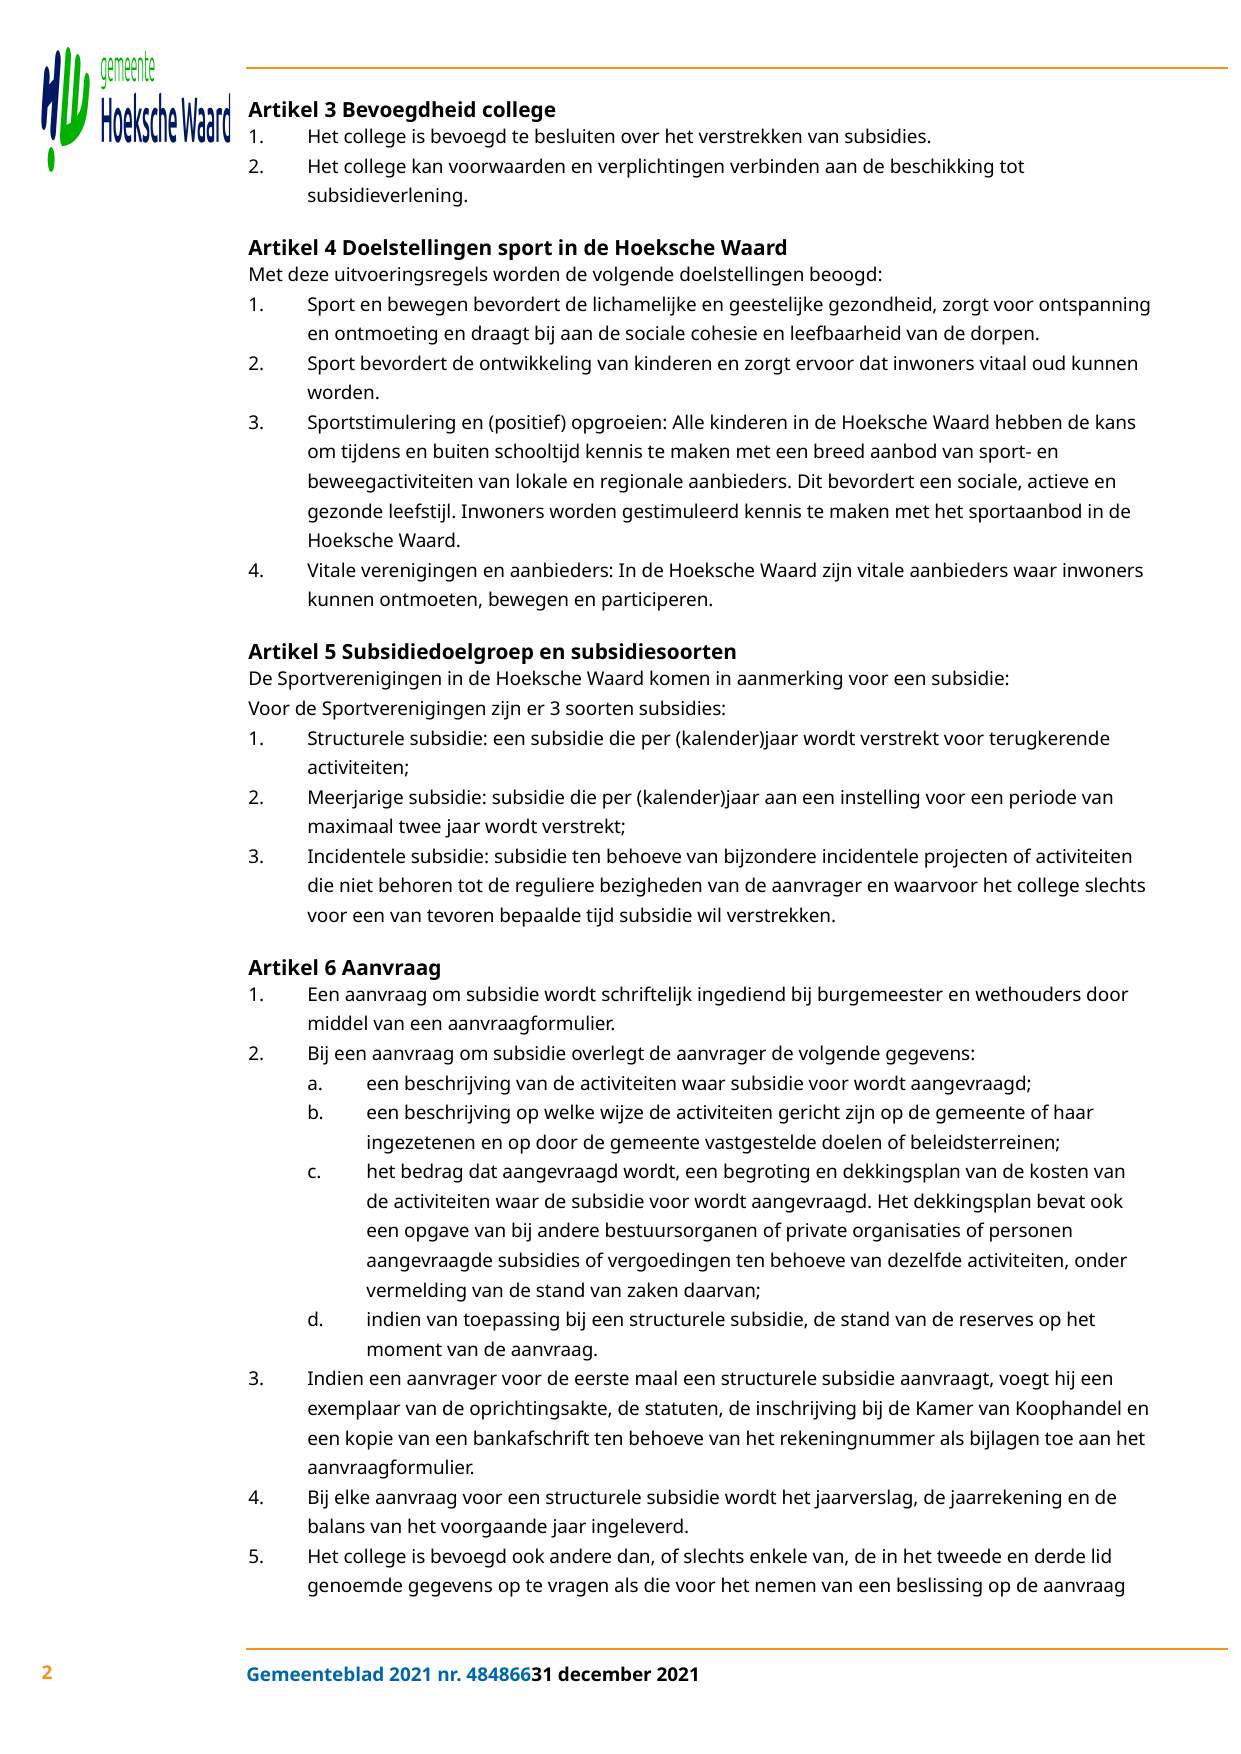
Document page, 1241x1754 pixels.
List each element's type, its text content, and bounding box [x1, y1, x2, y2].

text Artikel 6 Aanvraag [248, 953, 1152, 981]
list Bij een aanvraag om subsidie overlegt de aanvrager de volgende gegevens: [248, 1040, 1152, 1066]
list Incidentele subsidie: subsidie ten behoeve van bijzondere incidentele projecten of activiteiten die niet behoren tot de reguliere bezigheden van de aanvrager en waarvoor het college slechts voor een van tevoren bepaalde tijd subsidie wil verstrekken. [248, 843, 1152, 928]
list Het college is bevoegd te besluiten over het verstrekken van subsidies. [248, 123, 1152, 149]
list indien van toepassing bij een structurele subsidie, de stand van de reserves op het moment van de aanvraag. [307, 1306, 1152, 1362]
list Structurele subsidie: een subsidie die per (kalender)jaar wordt verstrekt voor terugkerende activiteiten; [248, 725, 1152, 780]
text Met deze uitvoeringsregels worden de volgende doelstellingen beoogd: [248, 261, 1152, 287]
text Artikel 3 Bevoegdheid college [248, 95, 1152, 123]
picture [41, 47, 231, 172]
list het bedrag dat aangevraagd wordt, een begroting en dekkingsplan van de kosten van de activiteiten waar de subsidie voor wordt aangevraagd. Het dekkingsplan bevat ook een opgave van bij andere bestuursorganen of private organisaties of personen aangevraagde subsidies of vergoedingen ten behoeve van dezelfde activiteiten, onder vermelding van de stand van zaken daarvan; [307, 1158, 1152, 1303]
list Meerjarige subsidie: subsidie die per (kalender)jaar aan een instelling voor een periode van maximaal twee jaar wordt verstrekt; [248, 784, 1152, 839]
list Een aanvraag om subsidie wordt schriftelijk ingediend bij burgemeester en wethouders door middel van een aanvraagformulier. [248, 981, 1152, 1036]
list Sport en bewegen bevordert de lichamelijke en geestelijke gezondheid, zorgt voor ontspanning en ontmoeting en draagt bij aan de sociale cohesie en leefbaarheid van de dorpen. [248, 291, 1152, 346]
list Vitale verenigingen en aanbieders: In de Hoeksche Waard zijn vitale aanbieders waar inwoners kunnen ontmoeten, bewegen en participeren. [248, 557, 1152, 612]
text Artikel 5 Subsidiedoelgroep en subsidiesoorten [248, 637, 1152, 666]
list Indien een aanvrager voor de eerste maal een structurele subsidie aanvraagt, voegt hij een exemplaar van de oprichtingsakte, de statuten, de inschrijving bij de Kamer van Koophandel en een kopie van een bankafschrift ten behoeve van het rekeningnummer als bijlagen toe aan het aanvraagformulier. [248, 1366, 1152, 1480]
list Het college is bevoegd ook andere dan, of slechts enkele van, de in het tweede en derde lid genoemde gegevens op te vragen als die voor het nemen van een beslissing op de aanvraag [248, 1543, 1152, 1598]
list een beschrijving op welke wijze de activiteiten gericht zijn op de gemeente of haar ingezetenen en op door de gemeente vastgestelde doelen of beleidsterreinen; [307, 1099, 1152, 1155]
text Artikel 4 Doelstellingen sport in de Hoeksche Waard [248, 233, 1152, 261]
list Sport bevordert de ontwikkeling van kinderen en zorgt ervoor dat inwoners vitaal oud kunnen worden. [248, 350, 1152, 405]
text De Sportverenigingen in de Hoeksche Waard komen in aanmerking voor een subsidie: [248, 666, 1152, 691]
list Bij elke aanvraag voor een structurele subsidie wordt het jaarverslag, de jaarrekening en de balans van het voorgaande jaar ingeleverd. [248, 1484, 1152, 1539]
text Voor de Sportverenigingen zijn er 3 soorten subsidies: [248, 695, 1152, 721]
list een beschrijving van de activiteiten waar subsidie voor wordt aangevraagd; [307, 1070, 1152, 1096]
list Het college kan voorwaarden en verplichtingen verbinden aan de beschikking tot subsidieverlening. [248, 153, 1152, 208]
list Sportstimulering en (positief) opgroeien: Alle kinderen in de Hoeksche Waard hebben de kans om tijdens en buiten schooltijd kennis te maken met een breed aanbod van sport- en beweegactiviteiten van lokale en regionale aanbieders. Dit bevordert een sociale, actieve en gezonde leefstijl. Inwoners worden gestimuleerd kennis te maken met het sportaanbod in de Hoeksche Waard. [248, 409, 1152, 553]
